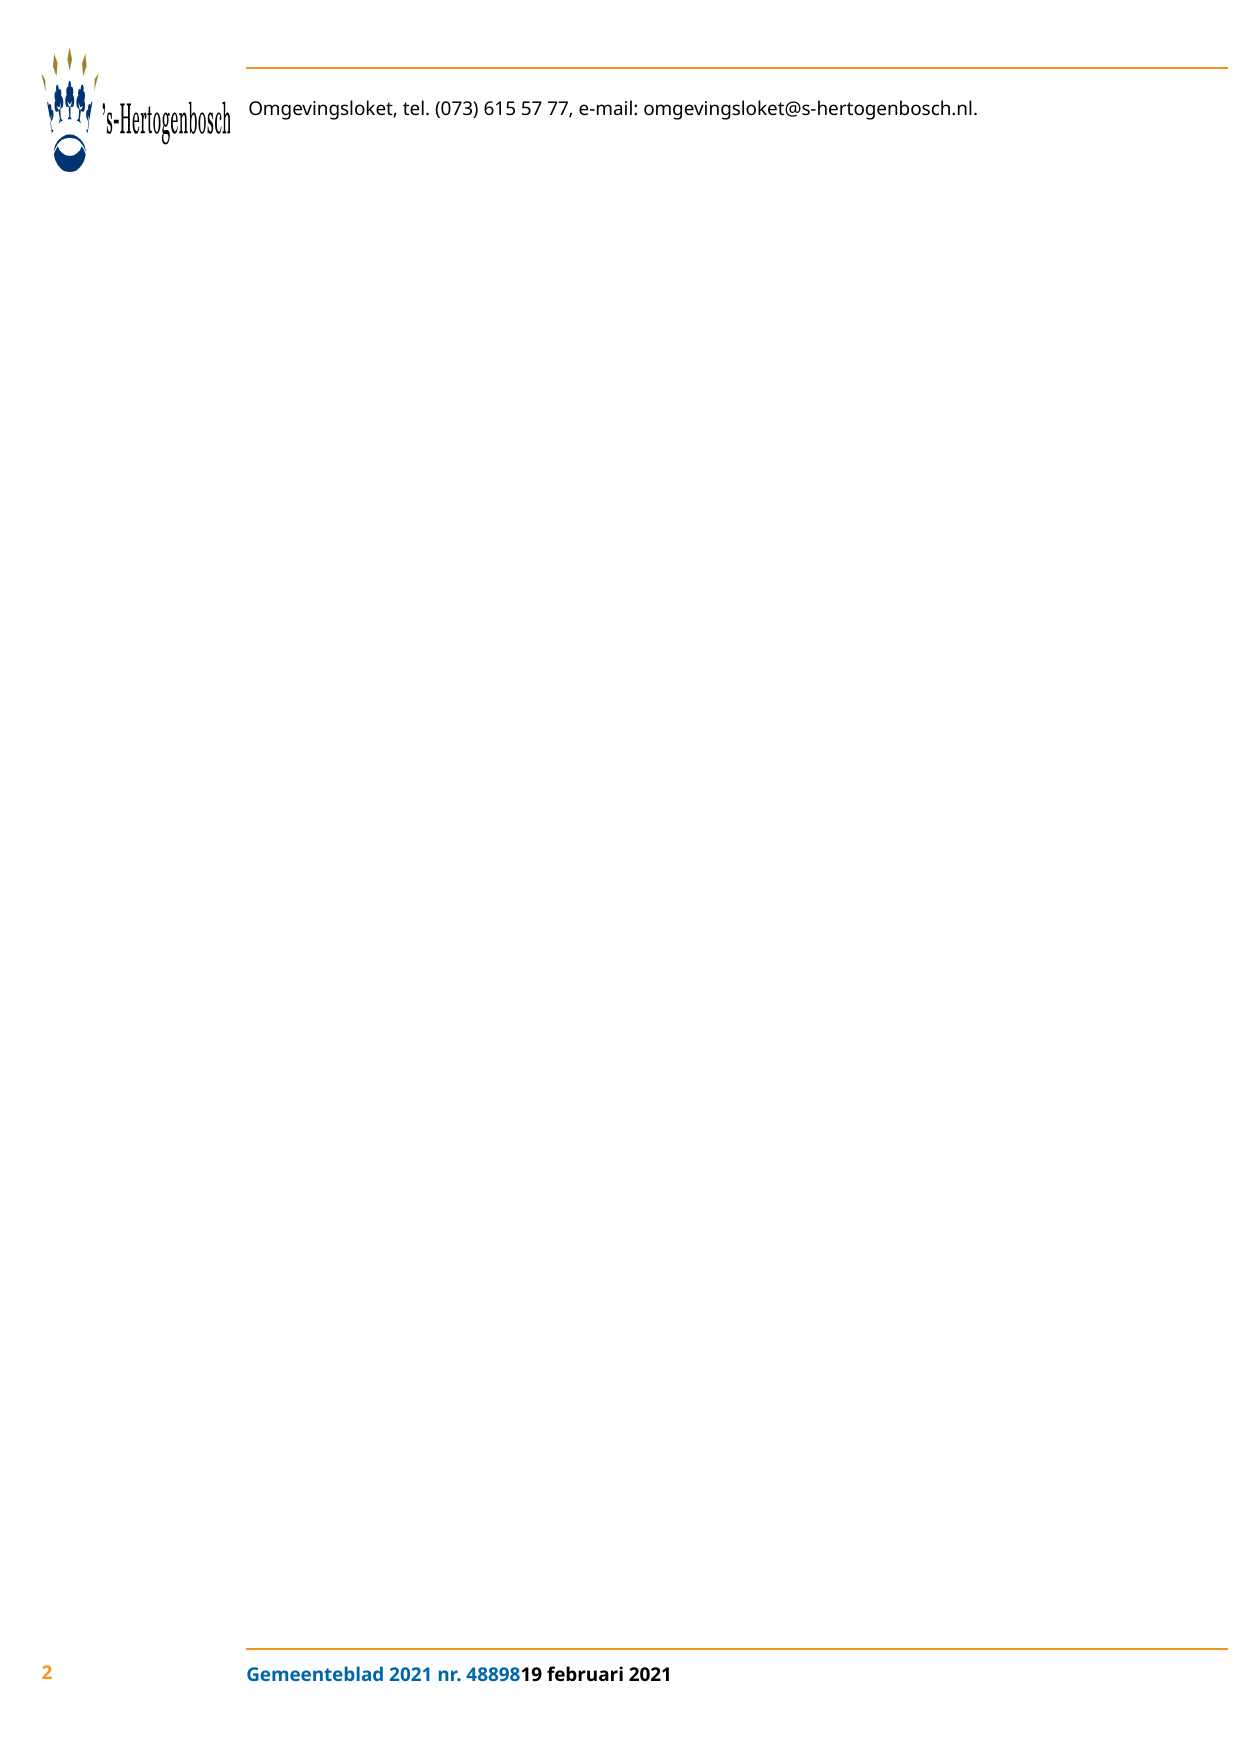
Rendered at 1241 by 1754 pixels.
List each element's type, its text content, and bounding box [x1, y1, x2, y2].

picture [41, 47, 231, 172]
text Omgevingsloket, tel. (073) 615 57 77, e-mail: omgevingsloket@s-hertogenbosch.nl. [248, 95, 1152, 121]
